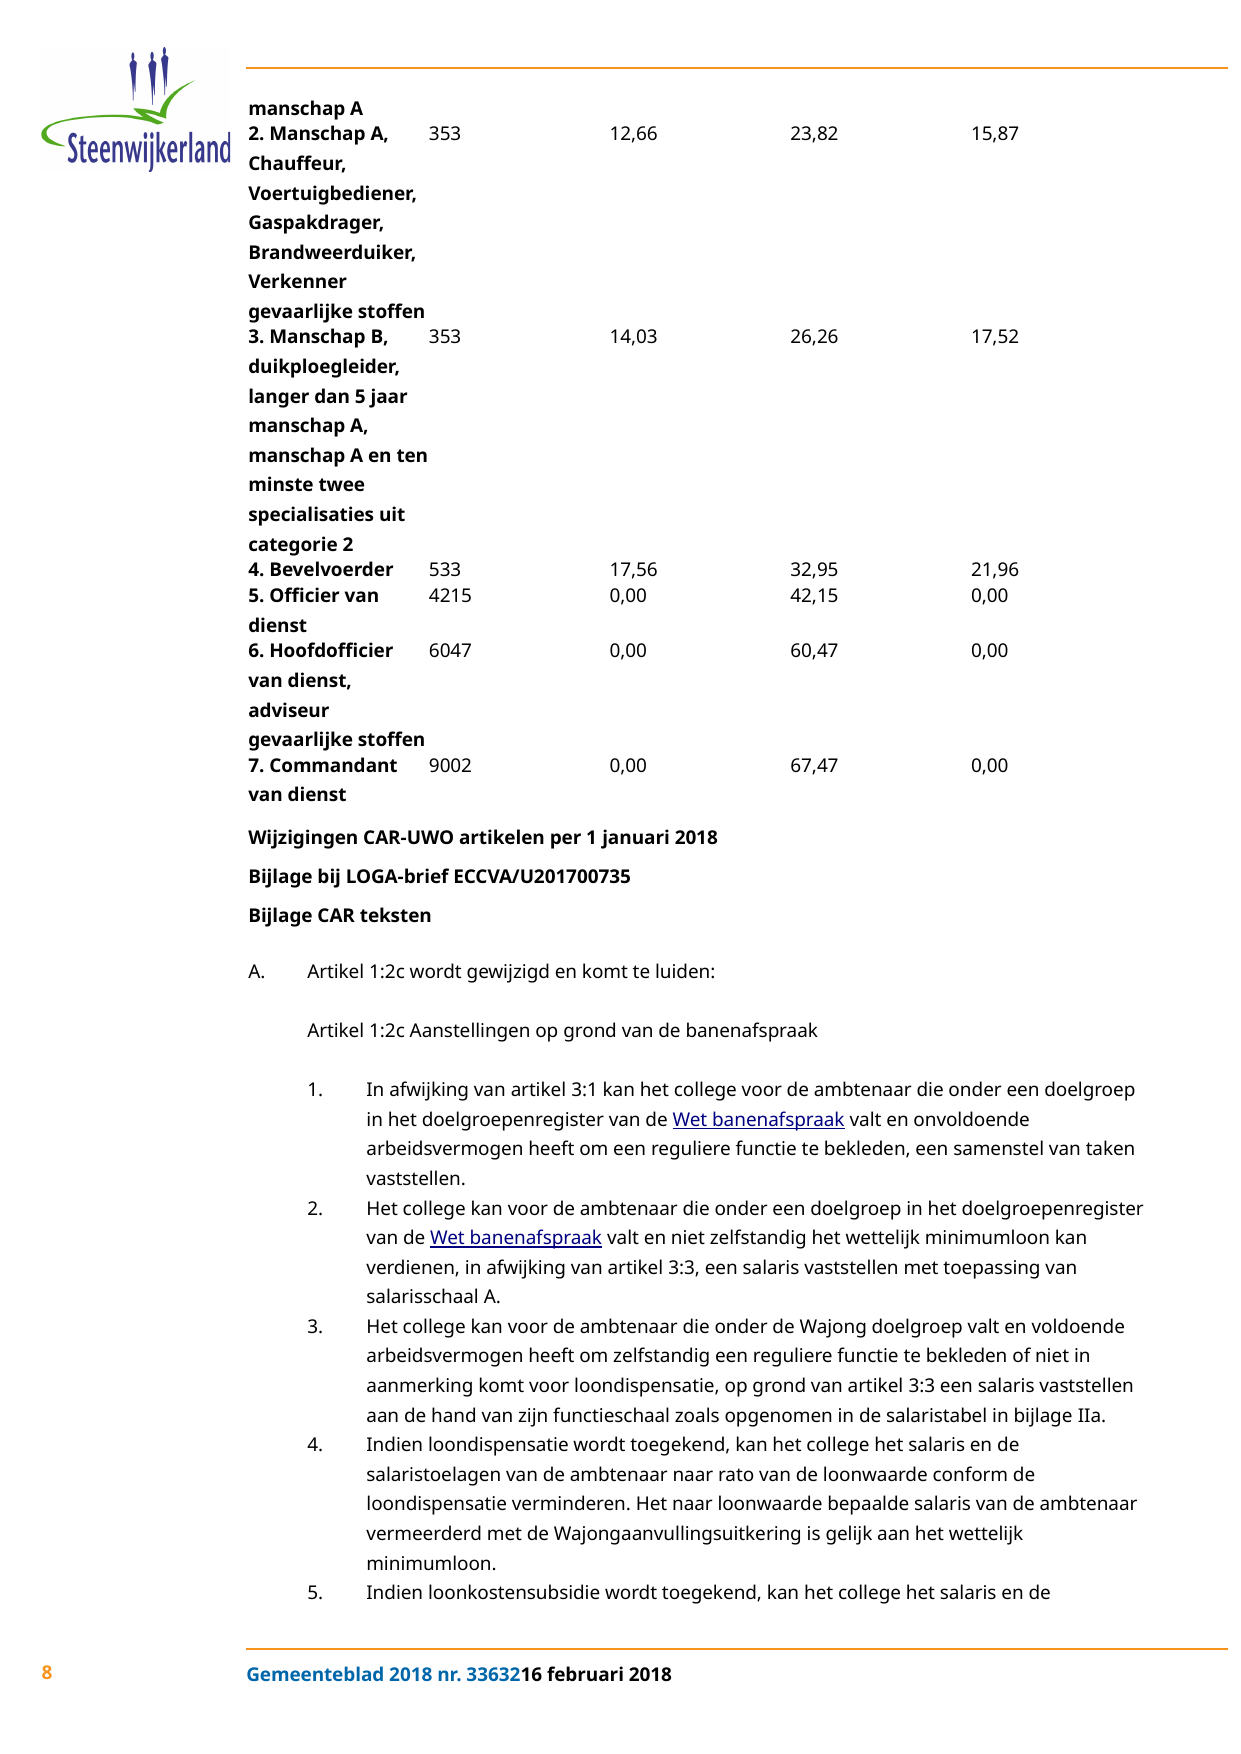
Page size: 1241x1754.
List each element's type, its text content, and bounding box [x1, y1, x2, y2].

list Indien loondispensatie wordt toegekend, kan het college het salaris en de salaristoelagen van de ambtenaar naar rato van de loonwaarde conform de loondispensatie verminderen. Het naar loonwaarde bepaalde salaris van de ambtenaar vermeerderd met de Wajongaanvullingsuitkering is gelijk aan het wettelijk minimumloon. [307, 1431, 1152, 1575]
table_cell 0,00 [971, 752, 1152, 807]
list Het college kan voor de ambtenaar die onder de Wajong doelgroep valt en voldoende arbeidsvermogen heeft om zelfstandig een reguliere functie te bekleden of niet in aanmerking komt voor loondispensatie, op grond van artikel 3:3 een salaris vaststellen aan de hand van zijn functieschaal zoals opgenomen in de salaristabel in bijlage IIa. [307, 1313, 1152, 1427]
table_cell [790, 95, 971, 121]
table_cell 42,15 [790, 582, 971, 638]
table_cell 15,87 [971, 121, 1152, 324]
text Bijlage bij LOGA-brief ECCVA/U201700735 [248, 863, 1152, 889]
table_cell 4. Bevelvoerder [248, 557, 429, 582]
list Artikel 1:2c Aanstellingen op grond van de banenafspraak [248, 1017, 1152, 1043]
text Bijlage CAR teksten [248, 903, 1152, 928]
table_cell 17,56 [609, 557, 790, 582]
table_cell 0,00 [971, 638, 1152, 752]
table_cell 0,00 [609, 638, 790, 752]
table_cell 32,95 [790, 557, 971, 582]
table_cell 353 [429, 121, 609, 324]
table_cell 3. Manschap B, duikploegleider, langer dan 5 jaar manschap A, manschap A en ten minste twee specialisaties uit categorie 2 [248, 324, 429, 557]
picture [41, 47, 231, 172]
list Artikel 1:2c wordt gewijzigd en komt te luiden: [248, 958, 1152, 984]
table_cell 12,66 [609, 121, 790, 324]
table_cell 0,00 [609, 582, 790, 638]
table_cell 14,03 [609, 324, 790, 557]
table_cell 60,47 [790, 638, 971, 752]
table_cell 2. Manschap A, Chauffeur, Voertuigbediener, Gaspakdrager, Brandweerduiker, Verkenner gevaarlijke stoffen [248, 121, 429, 324]
table_cell 17,52 [971, 324, 1152, 557]
table_cell 6. Hoofdofficier van dienst, adviseur gevaarlijke stoffen [248, 638, 429, 752]
list Indien loonkostensubsidie wordt toegekend, kan het college het salaris en de [307, 1579, 1152, 1605]
table_cell 0,00 [971, 582, 1152, 638]
table_cell 0,00 [609, 752, 790, 807]
list In afwijking van artikel 3:1 kan het college voor de ambtenaar die onder een doelgroep in het doelgroepenregister van de Wet banenafspraak valt en onvoldoende arbeidsvermogen heeft om een reguliere functie te bekleden, een samenstel van taken vaststellen. [307, 1076, 1152, 1191]
table_cell 7. Commandant van dienst [248, 752, 429, 807]
table_cell 26,26 [790, 324, 971, 557]
table_cell 23,82 [790, 121, 971, 324]
table_cell 353 [429, 324, 609, 557]
list Het college kan voor de ambtenaar die onder een doelgroep in het doelgroepenregister van de Wet banenafspraak valt en niet zelfstandig het wettelijk minimumloon kan verdienen, in afwijking van artikel 3:3, een salaris vaststellen met toepassing van salarisschaal A. [307, 1195, 1152, 1309]
table_cell manschap A [248, 95, 429, 121]
table_cell [429, 95, 609, 121]
table_cell 6047 [429, 638, 609, 752]
table_cell 9002 [429, 752, 609, 807]
table_cell 21,96 [971, 557, 1152, 582]
table_cell 67,47 [790, 752, 971, 807]
table_cell 5. Officier van dienst [248, 582, 429, 638]
table_cell 4215 [429, 582, 609, 638]
text Wijzigingen CAR-UWO artikelen per 1 januari 2018 [248, 824, 1152, 850]
table_cell [609, 95, 790, 121]
table_cell 533 [429, 557, 609, 582]
table_cell [971, 95, 1152, 121]
